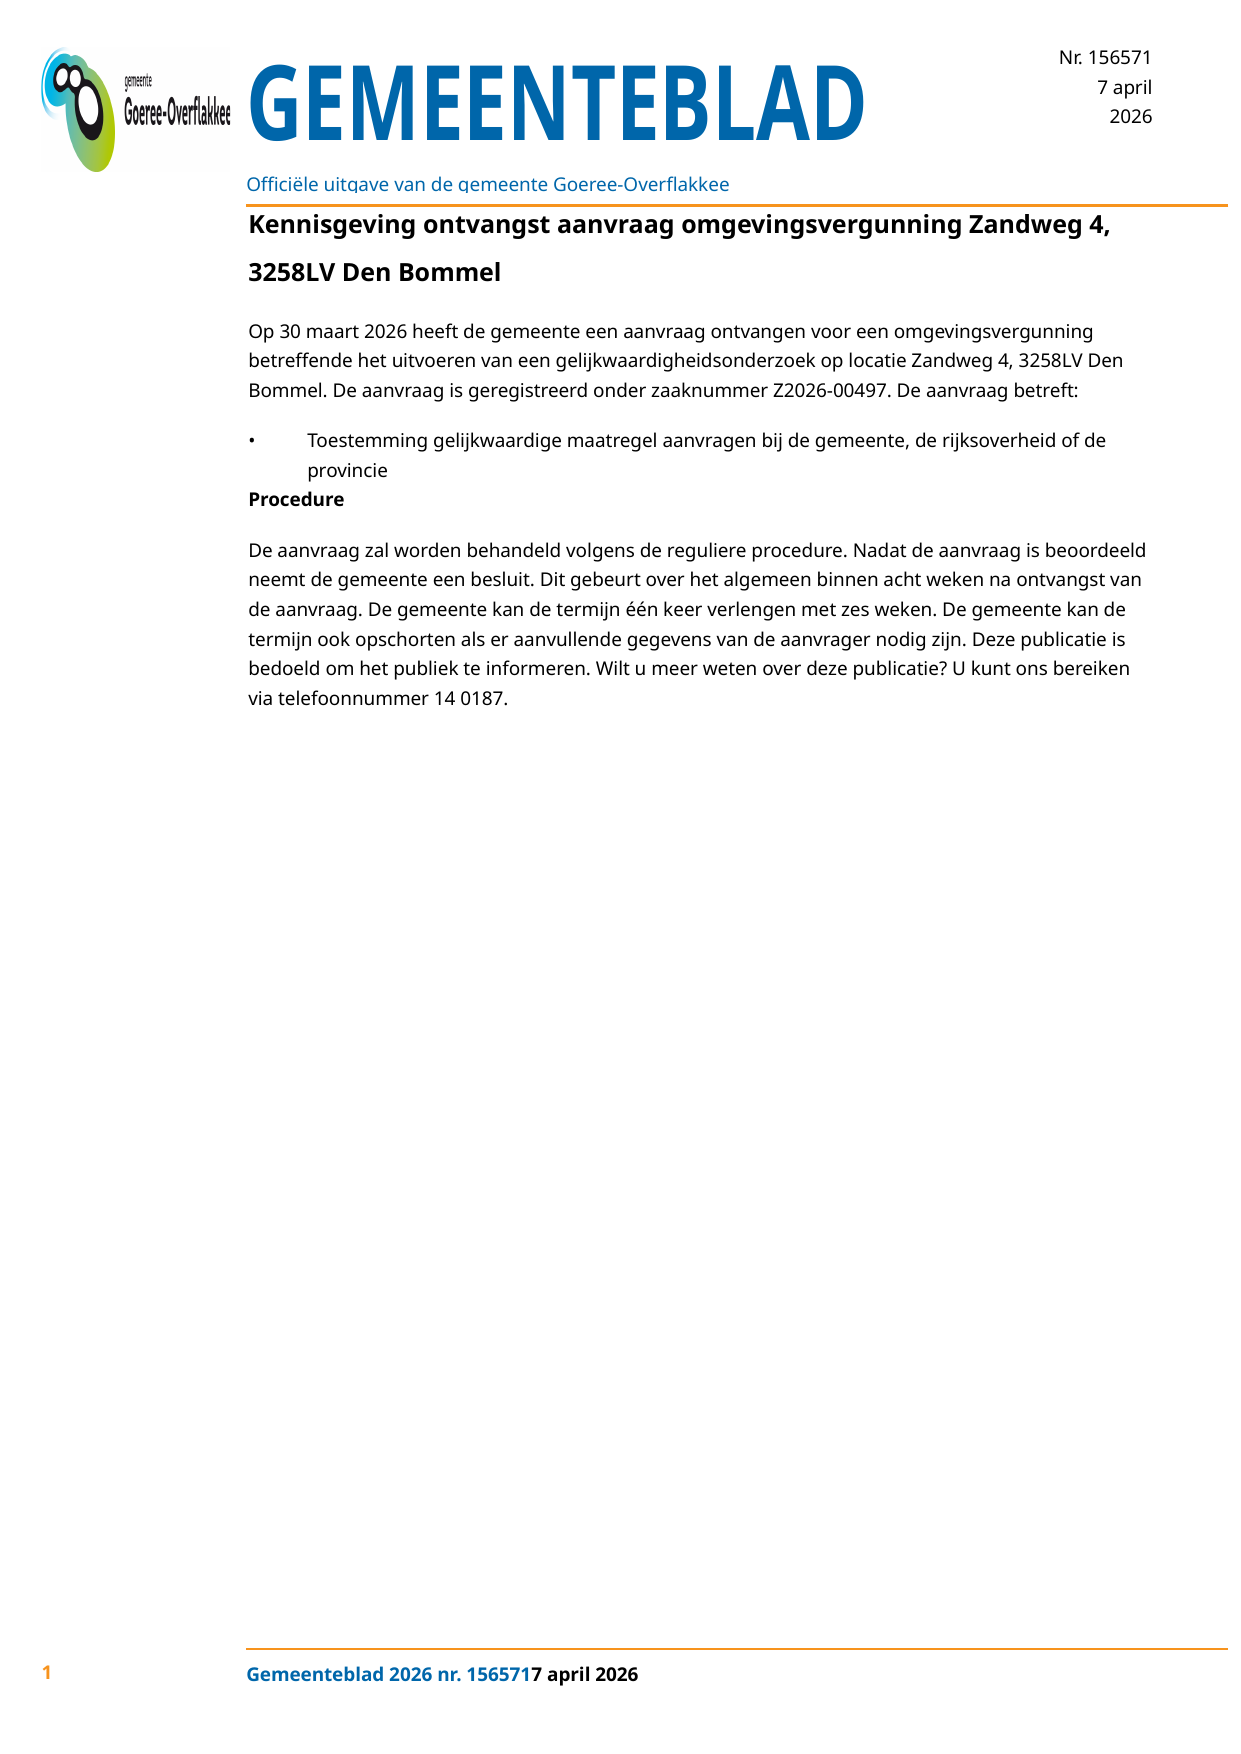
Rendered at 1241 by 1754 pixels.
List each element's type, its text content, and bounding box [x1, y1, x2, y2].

text Procedure [248, 487, 1152, 512]
text Op 30 maart 2026 heeft de gemeente een aanvraag ontvangen voor een omgevingsvergunning betreffende het uitvoeren van een gelijkwaardigheidsonderzoek op locatie Zandweg 4, 3258LV Den Bommel. De aanvraag is geregistreerd onder zaaknummer Z2026-00497. De aanvraag betreft: [248, 318, 1152, 403]
picture [41, 47, 231, 172]
text Kennisgeving ontvangst aanvraag omgevingsvergunning Zandweg 4, 3258LV Den Bommel [248, 207, 1152, 288]
list Toestemming gelijkwaardige maatregel aanvragen bij de gemeente, de rijksoverheid of de provincie [248, 427, 1152, 483]
text De aanvraag zal worden behandeld volgens de reguliere procedure. Nadat de aanvraag is beoordeeld neemt de gemeente een besluit. Dit gebeurt over het algemeen binnen acht weken na ontvangst van de aanvraag. De gemeente kan de termijn één keer verlengen met zes weken. De gemeente kan de termijn ook opschorten als er aanvullende gegevens van de aanvrager nodig zijn. Deze publicatie is bedoeld om het publiek te informeren. Wilt u meer weten over deze publicatie? U kunt ons bereiken via telefoonnummer 14 0187. [248, 537, 1152, 711]
